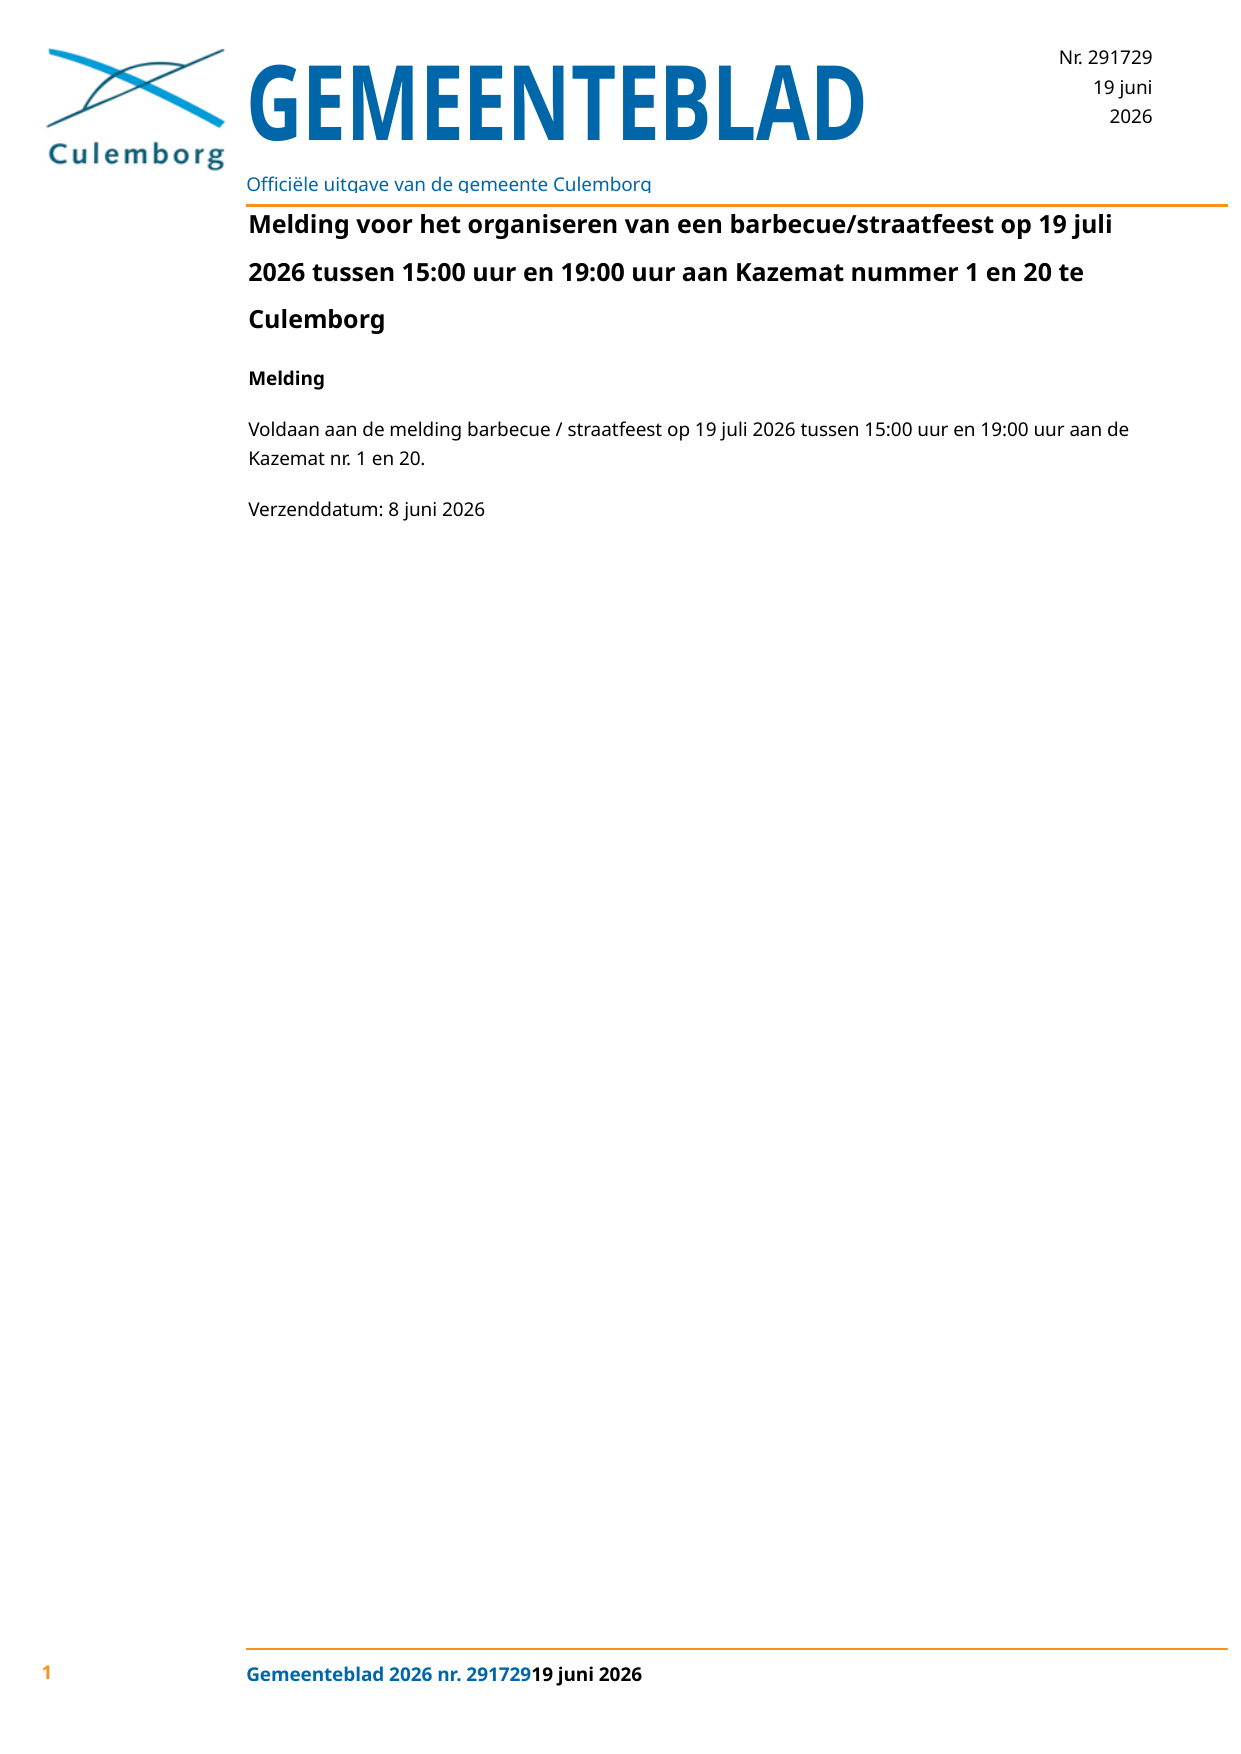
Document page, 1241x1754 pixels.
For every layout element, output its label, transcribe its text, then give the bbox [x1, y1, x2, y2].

text Verzenddatum: 8 juni 2026 [248, 496, 1152, 522]
text Melding [248, 366, 1152, 391]
text Voldaan aan de melding barbecue / straatfeest op 19 juli 2026 tussen 15:00 uur en 19:00 uur aan de Kazemat nr. 1 en 20. [248, 416, 1152, 471]
text Melding voor het organiseren van een barbecue/straatfeest op 19 juli 2026 tussen 15:00 uur en 19:00 uur aan Kazemat nummer 1 en 20 te Culemborg [248, 207, 1152, 336]
picture [41, 47, 231, 172]
